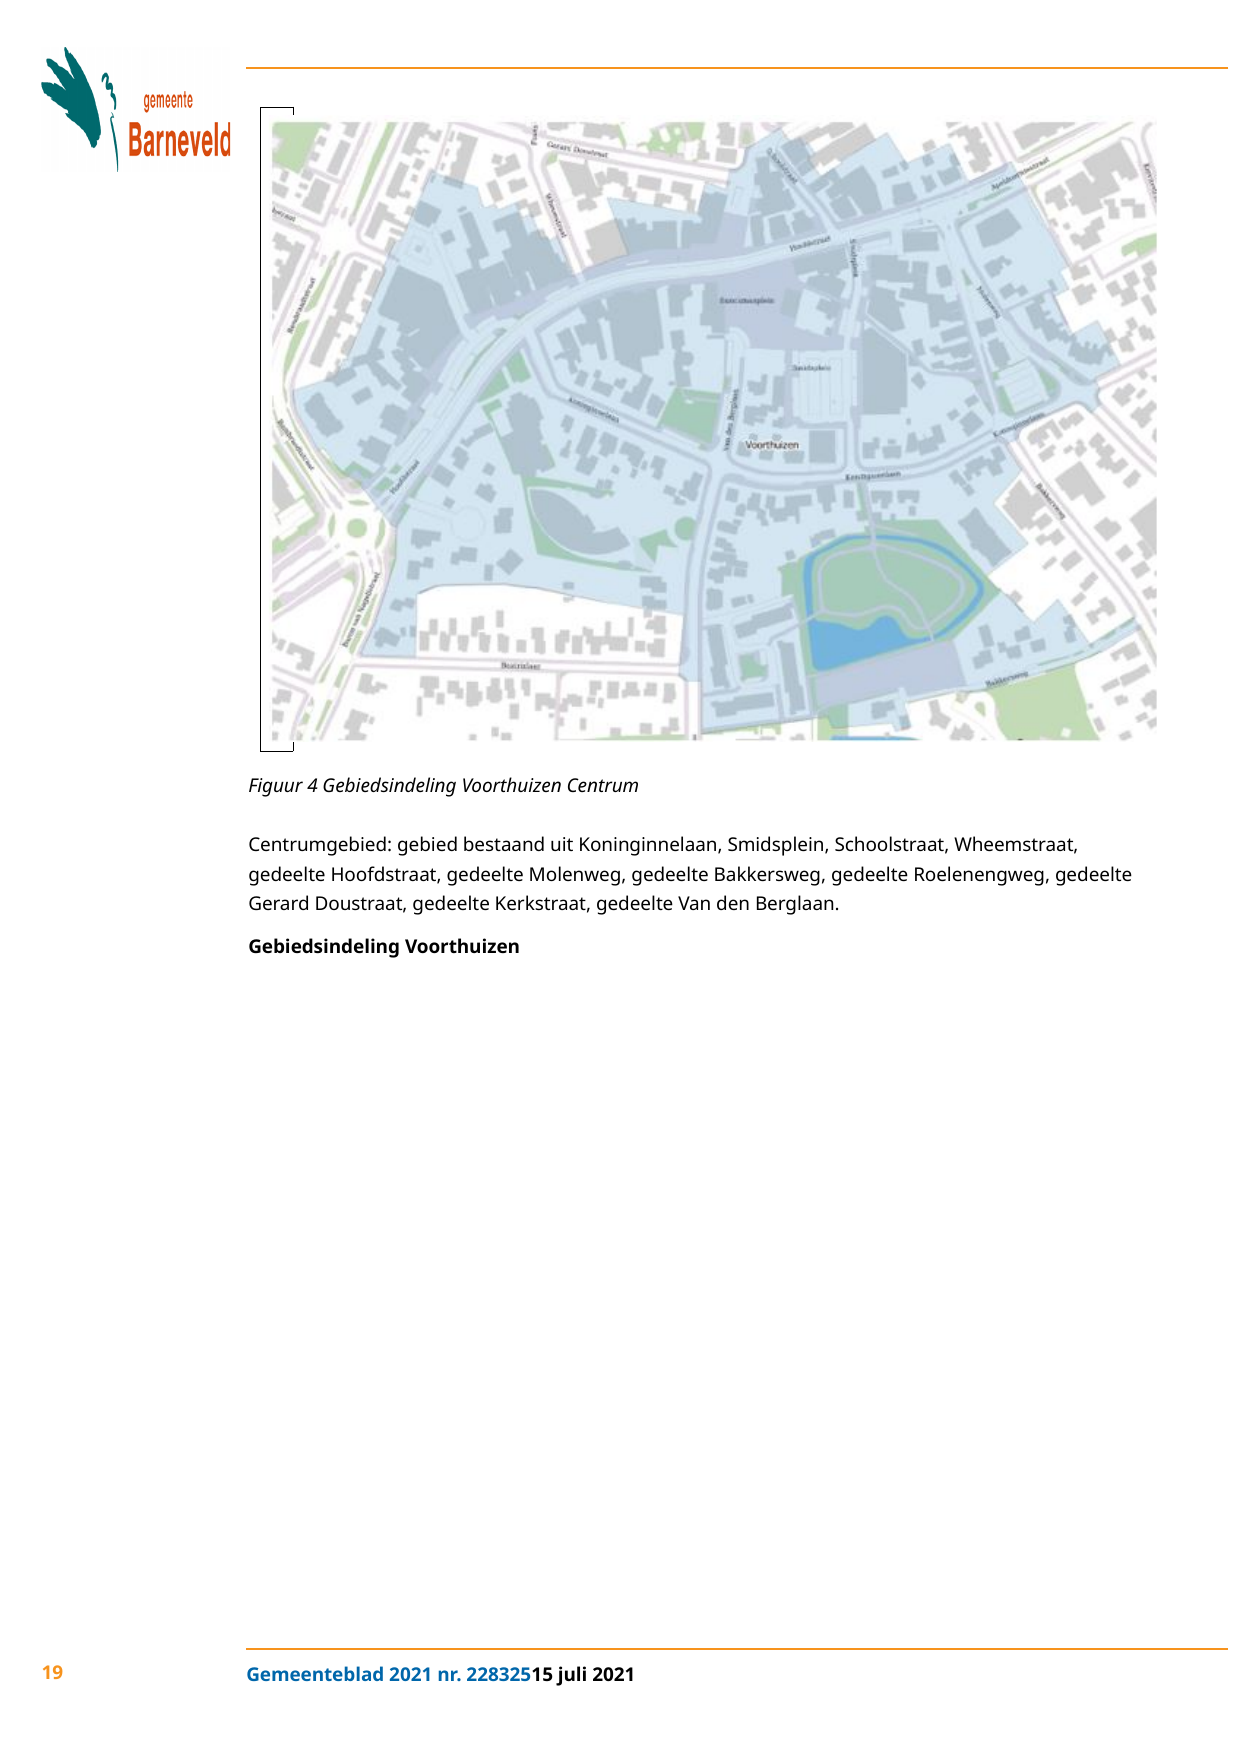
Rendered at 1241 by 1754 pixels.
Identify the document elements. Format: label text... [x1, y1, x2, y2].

picture [268, 115, 1173, 742]
text Gebiedsindeling Voorthuizen [248, 934, 1152, 959]
picture [41, 47, 231, 172]
text Centrumgebied: gebied bestaand uit Koninginnelaan, Smidsplein, Schoolstraat, Wheemstraat, gedeelte Hoofdstraat, gedeelte Molenweg, gedeelte Bakkersweg, gedeelte Roelenengweg, gedeelte Gerard Doustraat, gedeelte Kerkstraat, gedeelte Van den Berglaan. [248, 831, 1152, 916]
text Figuur 4 Gebiedsindeling Voorthuizen Centrum [248, 772, 1152, 798]
